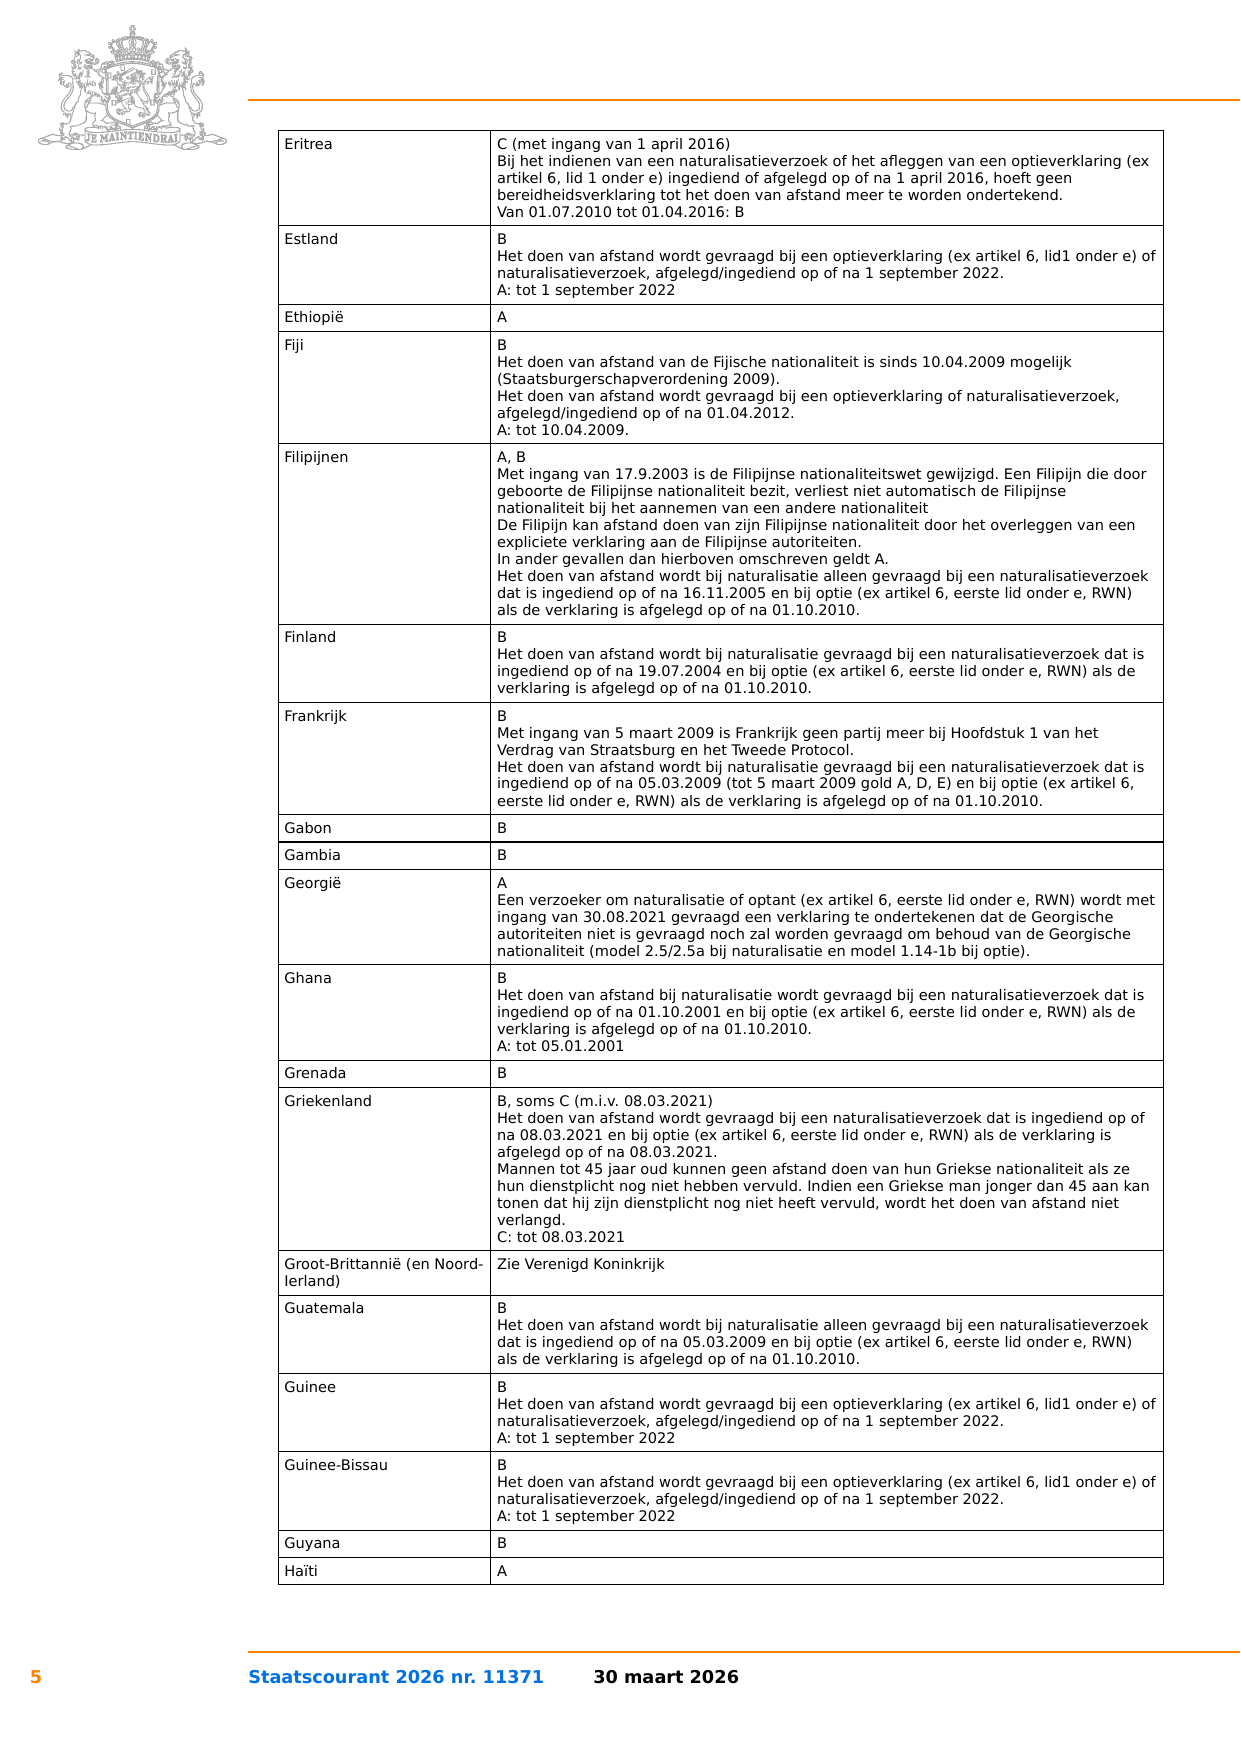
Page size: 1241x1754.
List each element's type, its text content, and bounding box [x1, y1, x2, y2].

table_cell B [491, 843, 1163, 869]
table_cell A [491, 1558, 1163, 1584]
table_cell Ethiopië [279, 305, 490, 331]
table_cell B Met ingang van 5 maart 2009 is Frankrijk geen partij meer bij Hoofdstuk 1 van het Verdrag van Straatsburg en het Tweede Protocol. Het doen van afstand wordt bij naturalisatie gevraagd bij een naturalisatieverzoek dat is ingediend op of na 05.03.2009 (tot 5 maart 2009 gold A, D, E) en bij optie (ex artikel 6, eerste lid onder e, RWN) als de verklaring is afgelegd op of na 01.10.2010. [491, 703, 1163, 814]
table_cell Zie Verenigd Koninkrijk [491, 1251, 1163, 1294]
table_cell Gambia [279, 843, 490, 869]
table_cell Griekenland [279, 1088, 490, 1250]
picture [38, 25, 227, 150]
table_cell Fiji [279, 332, 490, 443]
table_cell Haïti [279, 1558, 490, 1584]
table_cell A Een verzoeker om naturalisatie of optant (ex artikel 6, eerste lid onder e, RWN) wordt met ingang van 30.08.2021 gevraagd een verklaring te ondertekenen dat de Georgische autoriteiten niet is gevraagd noch zal worden gevraagd om behoud van de Georgische nationaliteit (model 2.5/2.5a bij naturalisatie en model 1.14-1b bij optie). [491, 870, 1163, 964]
table_cell B Het doen van afstand wordt gevraagd bij een optieverklaring (ex artikel 6, lid1 onder e) of naturalisatieverzoek, afgelegd/ingediend op of na 1 september 2022. A: tot 1 september 2022 [491, 1452, 1163, 1529]
table_cell B [491, 815, 1163, 841]
table_cell B Het doen van afstand wordt gevraagd bij een optieverklaring (ex artikel 6, lid1 onder e) of naturalisatieverzoek, afgelegd/ingediend op of na 1 september 2022. A: tot 1 september 2022 [491, 226, 1163, 303]
table_cell B Het doen van afstand wordt gevraagd bij een optieverklaring (ex artikel 6, lid1 onder e) of naturalisatieverzoek, afgelegd/ingediend op of na 1 september 2022. A: tot 1 september 2022 [491, 1374, 1163, 1451]
table_cell B Het doen van afstand wordt bij naturalisatie alleen gevraagd bij een naturalisatieverzoek dat is ingediend op of na 05.03.2009 en bij optie (ex artikel 6, eerste lid onder e, RWN) als de verklaring is afgelegd op of na 01.10.2010. [491, 1296, 1163, 1373]
table_cell Eritrea [279, 131, 490, 225]
table_cell Groot-Brittannië (en Noord-Ierland) [279, 1251, 490, 1294]
table_cell B Het doen van afstand van de Fijische nationaliteit is sinds 10.04.2009 mogelijk (Staatsburgerschapverordening 2009). Het doen van afstand wordt gevraagd bij een optieverklaring of naturalisatieverzoek, afgelegd/ingediend op of na 01.04.2012. A: tot 10.04.2009. [491, 332, 1163, 443]
table_cell Ghana [279, 965, 490, 1059]
table_cell A [491, 305, 1163, 331]
table_cell Guatemala [279, 1296, 490, 1373]
table_cell A, B Met ingang van 17.9.2003 is de Filipijnse nationaliteitswet gewijzigd. Een Filipijn die door geboorte de Filipijnse nationaliteit bezit, verliest niet automatisch de Filipijnse nationaliteit bij het aannemen van een andere nationaliteit De Filipijn kan afstand doen van zijn Filipijnse nationaliteit door het overleggen van een expliciete verklaring aan de Filipijnse autoriteiten. In ander gevallen dan hierboven omschreven geldt A. Het doen van afstand wordt bij naturalisatie alleen gevraagd bij een naturalisatieverzoek dat is ingediend op of na 16.11.2005 en bij optie (ex artikel 6, eerste lid onder e, RWN) als de verklaring is afgelegd op of na 01.10.2010. [491, 444, 1163, 623]
table_cell B, soms C (m.i.v. 08.03.2021) Het doen van afstand wordt gevraagd bij een naturalisatieverzoek dat is ingediend op of na 08.03.2021 en bij optie (ex artikel 6, eerste lid onder e, RWN) als de verklaring is afgelegd op of na 08.03.2021. Mannen tot 45 jaar oud kunnen geen afstand doen van hun Griekse nationaliteit als ze hun dienstplicht nog niet hebben vervuld. Indien een Griekse man jonger dan 45 aan kan tonen dat hij zijn dienstplicht nog niet heeft vervuld, wordt het doen van afstand niet verlangd. C: tot 08.03.2021 [491, 1088, 1163, 1250]
table_cell Frankrijk [279, 703, 490, 814]
table_cell B Het doen van afstand wordt bij naturalisatie gevraagd bij een naturalisatieverzoek dat is ingediend op of na 19.07.2004 en bij optie (ex artikel 6, eerste lid onder e, RWN) als de verklaring is afgelegd op of na 01.10.2010. [491, 625, 1163, 702]
table_cell Filipijnen [279, 444, 490, 623]
table_cell Guyana [279, 1531, 490, 1557]
table_cell Estland [279, 226, 490, 303]
table_cell B Het doen van afstand bij naturalisatie wordt gevraagd bij een naturalisatieverzoek dat is ingediend op of na 01.10.2001 en bij optie (ex artikel 6, eerste lid onder e, RWN) als de verklaring is afgelegd op of na 01.10.2010. A: tot 05.01.2001 [491, 965, 1163, 1059]
table_cell Gabon [279, 815, 490, 841]
table_cell Georgië [279, 870, 490, 964]
table_cell Guinee [279, 1374, 490, 1451]
table_cell C (met ingang van 1 april 2016) Bij het indienen van een naturalisatieverzoek of het afleggen van een optieverklaring (ex artikel 6, lid 1 onder e) ingediend of afgelegd op of na 1 april 2016, hoeft geen bereidheidsverklaring tot het doen van afstand meer te worden ondertekend. Van 01.07.2010 tot 01.04.2016: B [491, 131, 1163, 225]
table_cell B [491, 1531, 1163, 1557]
table_cell Finland [279, 625, 490, 702]
table_cell Grenada [279, 1061, 490, 1087]
table_cell B [491, 1061, 1163, 1087]
table_cell Guinee-Bissau [279, 1452, 490, 1529]
